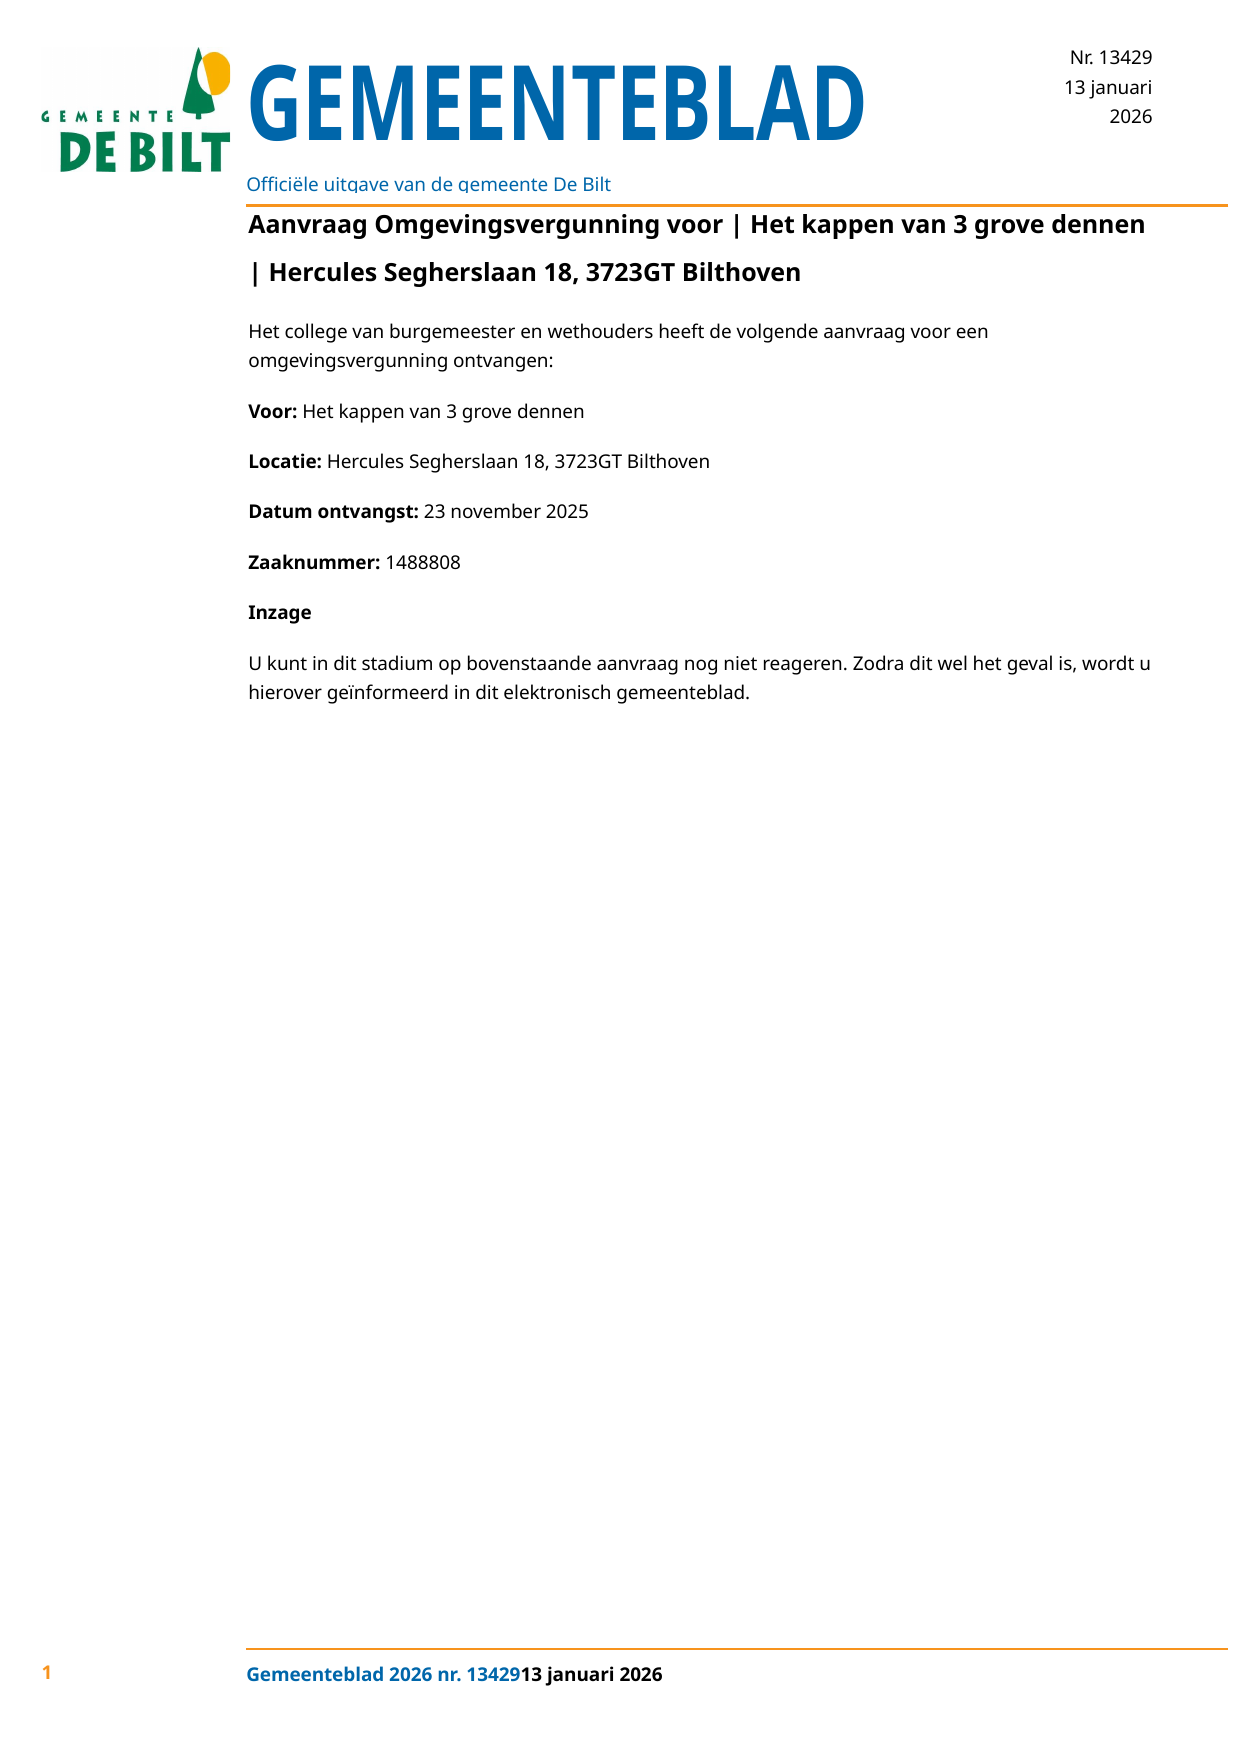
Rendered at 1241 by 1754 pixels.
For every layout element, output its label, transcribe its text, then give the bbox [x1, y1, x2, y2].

text Inzage [248, 599, 1152, 625]
text Aanvraag Omgevingsvergunning voor | Het kappen van 3 grove dennen | Hercules Segherslaan 18, 3723GT Bilthoven [248, 207, 1152, 288]
picture [41, 47, 231, 172]
text Locatie: Hercules Segherslaan 18, 3723GT Bilthoven [248, 448, 1152, 474]
text U kunt in dit stadium op bovenstaande aanvraag nog niet reageren. Zodra dit wel het geval is, wordt u hierover geïnformeerd in dit elektronisch gemeenteblad. [248, 650, 1152, 705]
text Zaaknummer: 1488808 [248, 549, 1152, 575]
text Datum ontvangst: 23 november 2025 [248, 499, 1152, 524]
text Het college van burgemeester en wethouders heeft de volgende aanvraag voor een omgevingsvergunning ontvangen: [248, 318, 1152, 373]
text Voor: Het kappen van 3 grove dennen [248, 398, 1152, 424]
